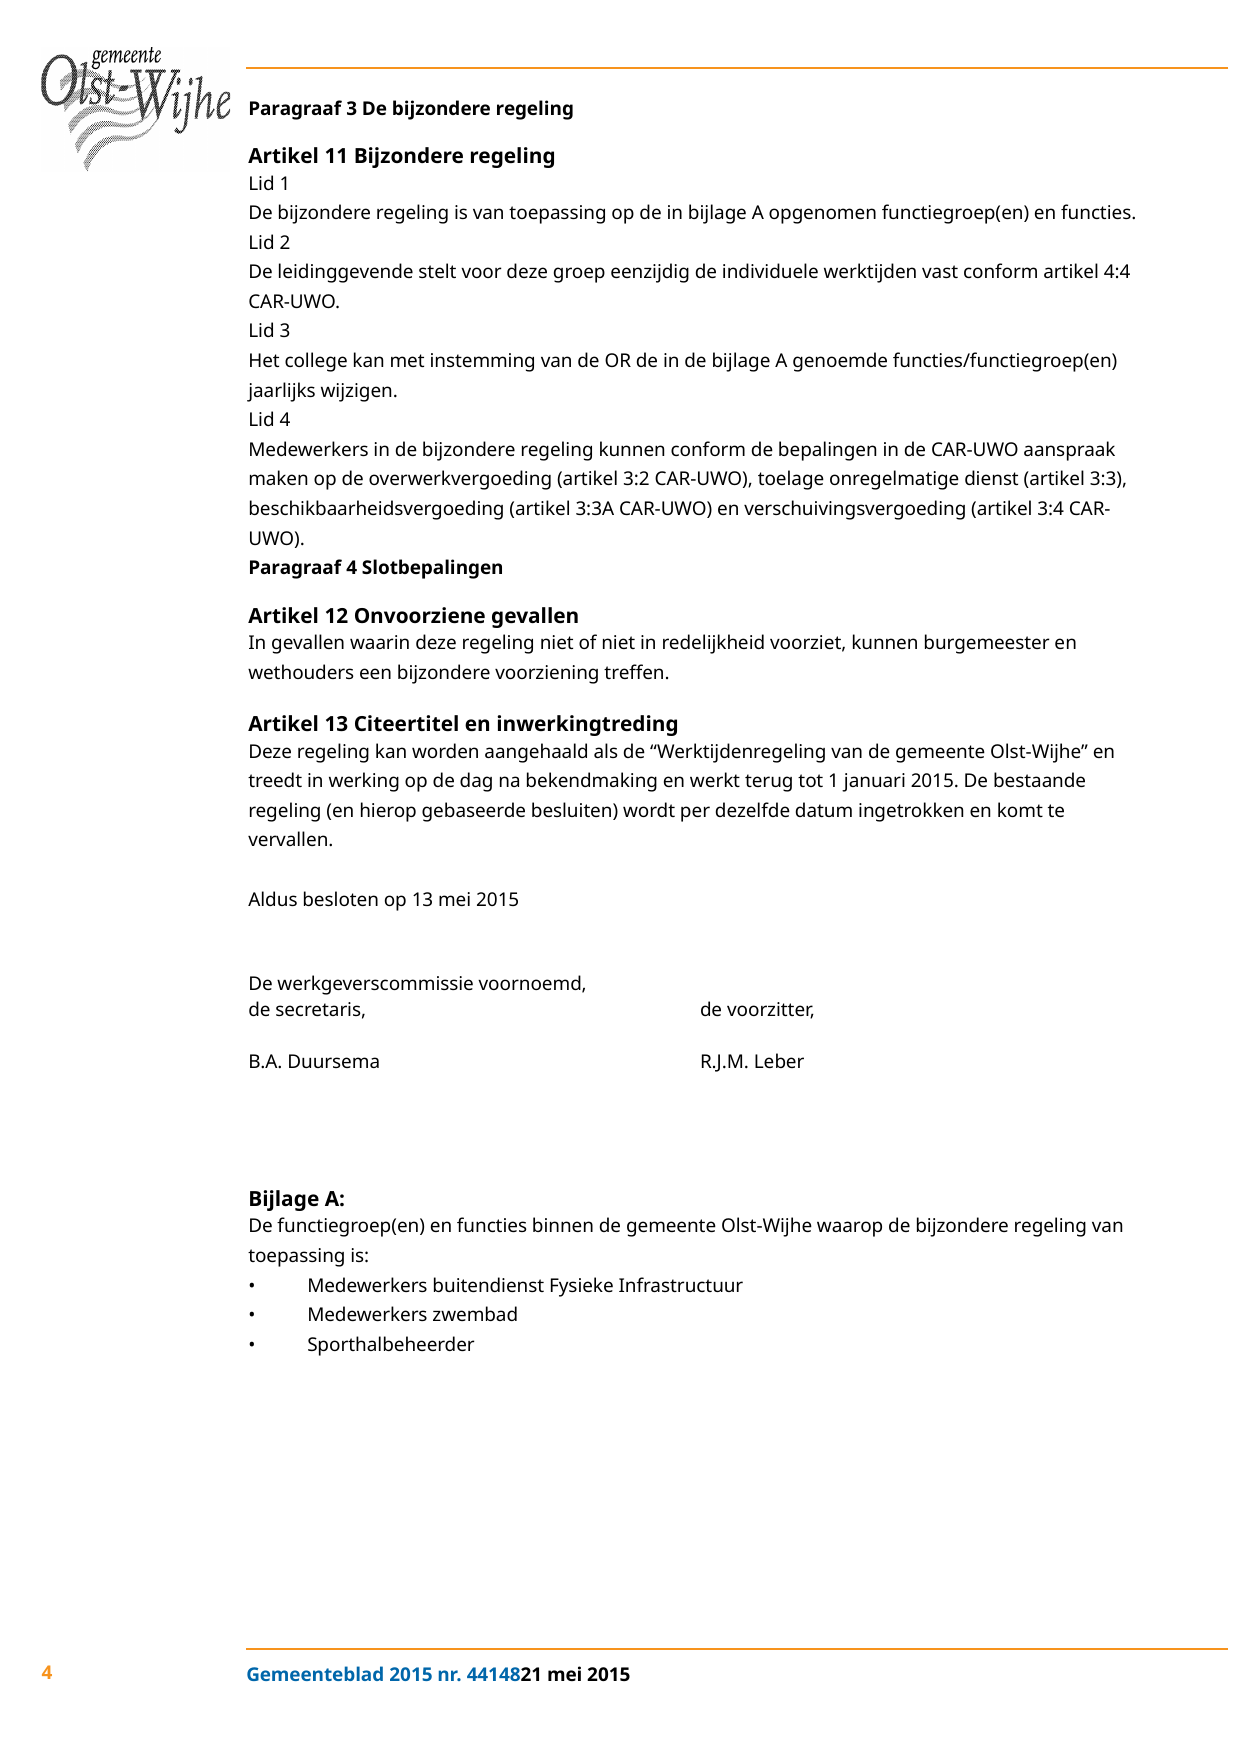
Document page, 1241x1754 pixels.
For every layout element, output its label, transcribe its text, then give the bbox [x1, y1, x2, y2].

list Medewerkers zwembad [248, 1301, 1152, 1327]
table_cell [248, 1022, 700, 1048]
list Sporthalbeheerder [248, 1331, 1152, 1357]
text Lid 1 [248, 170, 1152, 196]
text Lid 2 [248, 229, 1152, 255]
table_cell de voorzitter, [700, 996, 1152, 1022]
text Lid 4 [248, 406, 1152, 432]
text Paragraaf 4 Slotbepalingen [248, 554, 1152, 580]
text Aldus besloten op 13 mei 2015 [248, 886, 1152, 911]
text Paragraaf 3 De bijzondere regeling [248, 95, 1152, 121]
picture [41, 47, 231, 172]
table_cell de secretaris, [248, 996, 700, 1022]
table_header De werkgeverscommissie voornoemd, [248, 971, 700, 996]
text De bijzondere regeling is van toepassing op de in bijlage A opgenomen functiegroep(en) en functies. [248, 199, 1152, 225]
text De leidinggevende stelt voor deze groep eenzijdig de individuele werktijden vast conform artikel 4:4 CAR-UWO. [248, 258, 1152, 314]
text In gevallen waarin deze regeling niet of niet in redelijkheid voorziet, kunnen burgemeester en wethouders een bijzondere voorziening treffen. [248, 629, 1152, 685]
text Artikel 11 Bijzondere regeling [248, 141, 1152, 170]
table_cell B.A. Duursema [248, 1048, 700, 1073]
text Deze regeling kan worden aangehaald als de “Werktijdenregeling van de gemeente Olst-Wijhe” en treedt in werking op de dag na bekendmaking en werkt terug tot 1 januari 2015. De bestaande regeling (en hierop gebaseerde besluiten) wordt per dezelfde datum ingetrokken en komt te vervallen. [248, 738, 1152, 852]
text Artikel 12 Onvoorziene gevallen [248, 601, 1152, 629]
table_cell [700, 1022, 1152, 1048]
text Artikel 13 Citeertitel en inwerkingtreding [248, 709, 1152, 738]
list Medewerkers buitendienst Fysieke Infrastructuur [248, 1272, 1152, 1297]
table_cell R.J.M. Leber [700, 1048, 1152, 1073]
text Het college kan met instemming van de OR de in de bijlage A genoemde functies/functiegroep(en) jaarlijks wijzigen. [248, 347, 1152, 403]
text Lid 3 [248, 318, 1152, 343]
text De functiegroep(en) en functies binnen de gemeente Olst-Wijhe waarop de bijzondere regeling van toepassing is: [248, 1213, 1152, 1268]
text Bijlage A: [248, 1184, 1152, 1213]
text Medewerkers in de bijzondere regeling kunnen conform de bepalingen in de CAR-UWO aanspraak maken op de overwerkvergoeding (artikel 3:2 CAR-UWO), toelage onregelmatige dienst (artikel 3:3), beschikbaarheidsvergoeding (artikel 3:3A CAR-UWO) en verschuivingsvergoeding (artikel 3:4 CAR-UWO). [248, 436, 1152, 551]
